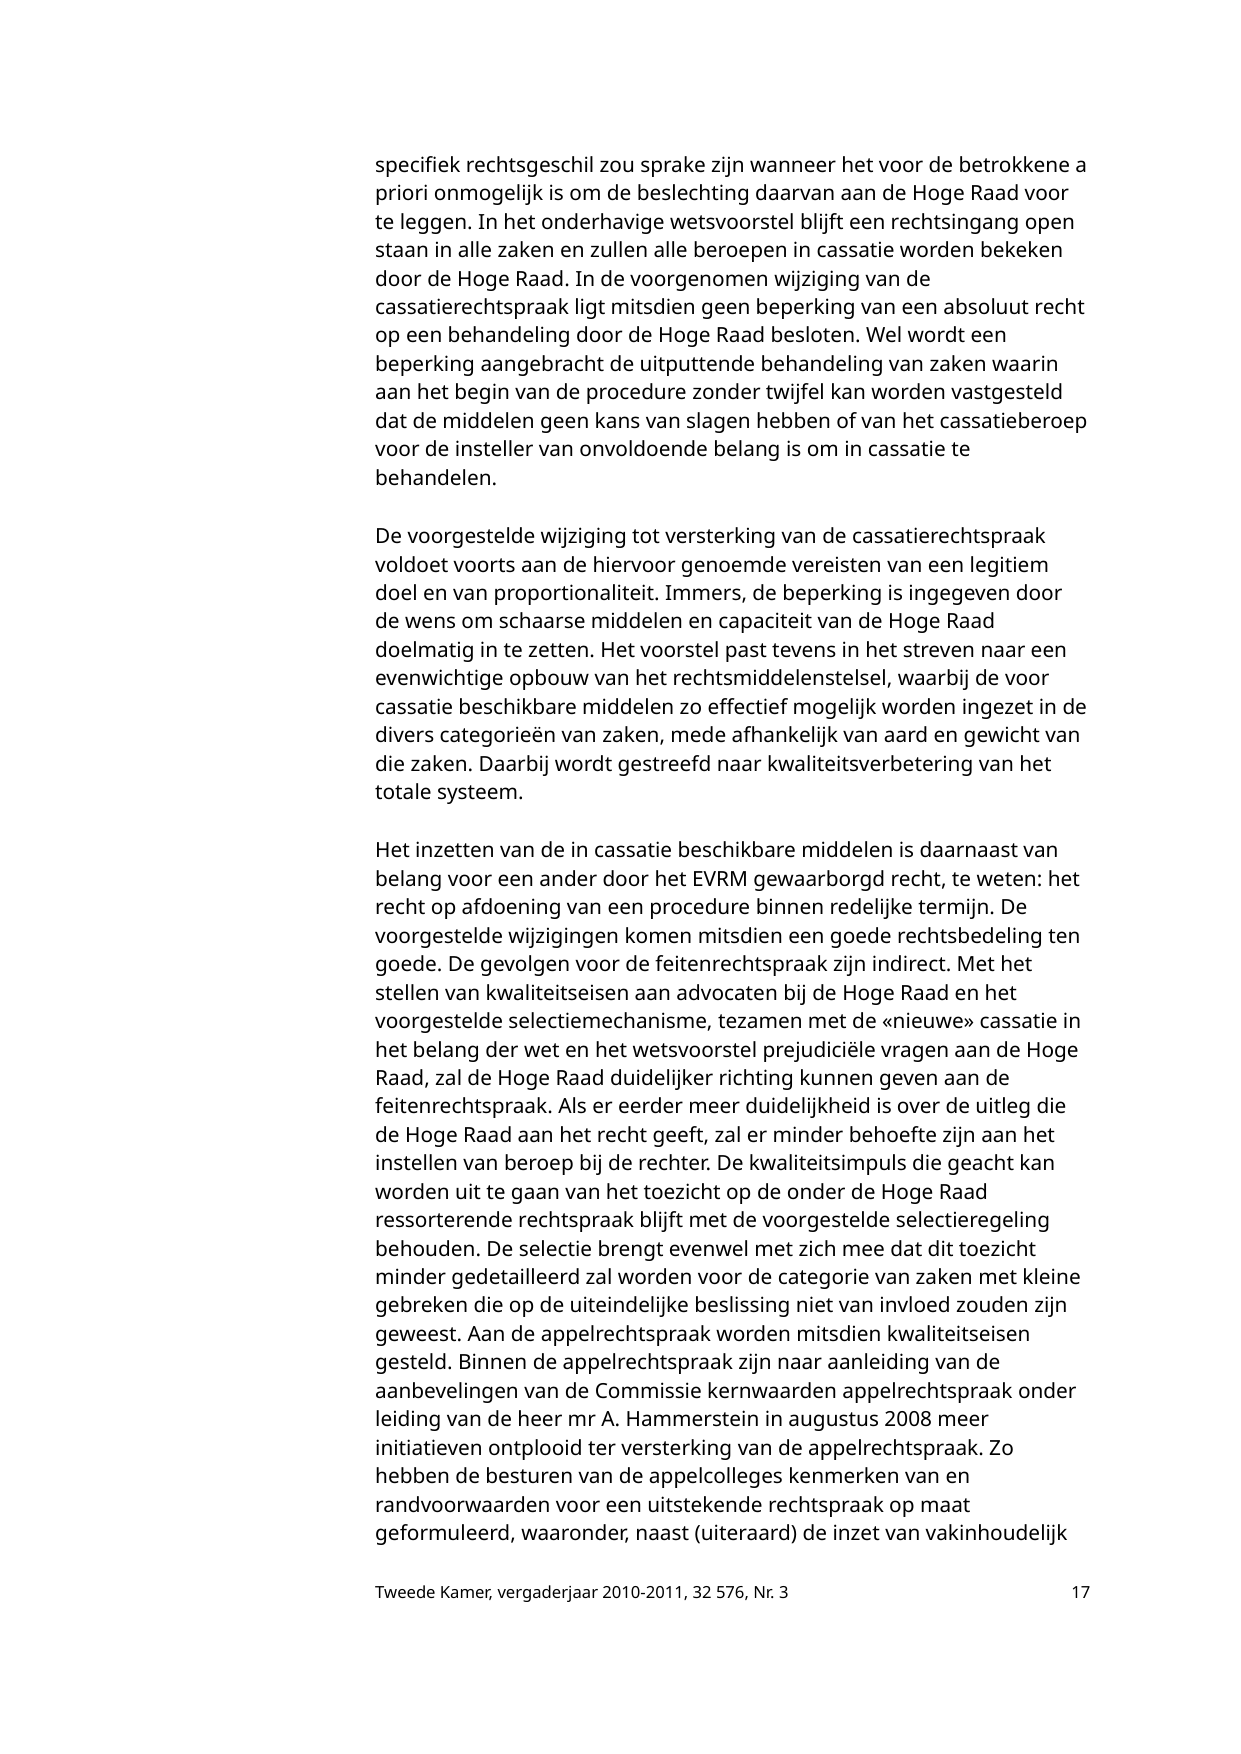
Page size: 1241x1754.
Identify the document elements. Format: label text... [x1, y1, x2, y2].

text De voorgestelde wijziging tot versterking van de cassatierechtspraak voldoet voorts aan de hiervoor genoemde vereisten van een legitiem doel en van proportionaliteit. Immers, de beperking is ingegeven door de wens om schaarse middelen en capaciteit van de Hoge Raad doelmatig in te zetten. Het voorstel past tevens in het streven naar een evenwichtige opbouw van het rechtsmiddelenstelsel, waarbij de voor cassatie beschikbare middelen zo effectief mogelijk worden ingezet in de divers categorieën van zaken, mede afhankelijk van aard en gewicht van die zaken. Daarbij wordt gestreefd naar kwaliteitsverbetering van het totale systeem. [375, 521, 1090, 806]
text specifiek rechtsgeschil zou sprake zijn wanneer het voor de betrokkene a priori onmogelijk is om de beslechting daarvan aan de Hoge Raad voor te leggen. In het onderhavige wetsvoorstel blijft een rechtsingang open staan in alle zaken en zullen alle beroepen in cassatie worden bekeken door de Hoge Raad. In de voorgenomen wijziging van de cassatierechtspraak ligt mitsdien geen beperking van een absoluut recht op een behandeling door de Hoge Raad besloten. Wel wordt een beperking aangebracht de uitputtende behandeling van zaken waarin aan het begin van de procedure zonder twijfel kan worden vastgesteld dat de middelen geen kans van slagen hebben of van het cassatieberoep voor de insteller van onvoldoende belang is om in cassatie te behandelen. [375, 150, 1090, 491]
text Het inzetten van de in cassatie beschikbare middelen is daarnaast van belang voor een ander door het EVRM gewaarborgd recht, te weten: het recht op afdoening van een procedure binnen redelijke termijn. De voorgestelde wijzigingen komen mitsdien een goede rechtsbedeling ten goede. De gevolgen voor de feitenrechtspraak zijn indirect. Met het stellen van kwaliteitseisen aan advocaten bij de Hoge Raad en het voorgestelde selectiemechanisme, tezamen met de «nieuwe» cassatie in het belang der wet en het wetsvoorstel prejudiciële vragen aan de Hoge Raad, zal de Hoge Raad duidelijker richting kunnen geven aan de feitenrechtspraak. Als er eerder meer duidelijkheid is over de uitleg die de Hoge Raad aan het recht geeft, zal er minder behoefte zijn aan het instellen van beroep bij de rechter. De kwaliteitsimpuls die geacht kan worden uit te gaan van het toezicht op de onder de Hoge Raad ressorterende rechtspraak blijft met de voorgestelde selectieregeling behouden. De selectie brengt evenwel met zich mee dat dit toezicht minder gedetailleerd zal worden voor de categorie van zaken met kleine gebreken die op de uiteindelijke beslissing niet van invloed zouden zijn geweest. Aan de appelrechtspraak worden mitsdien kwaliteitseisen gesteld. Binnen de appelrechtspraak zijn naar aanleiding van de aanbevelingen van de Commissie kernwaarden appelrechtspraak onder leiding van de heer mr A. Hammerstein in augustus 2008 meer initiatieven ontplooid ter versterking van de appelrechtspraak. Zo hebben de besturen van de appelcolleges kenmerken van en randvoorwaarden voor een uitstekende rechtspraak op maat geformuleerd, waaronder, naast (uiteraard) de inzet van vakinhoudelijk [375, 836, 1090, 1547]
